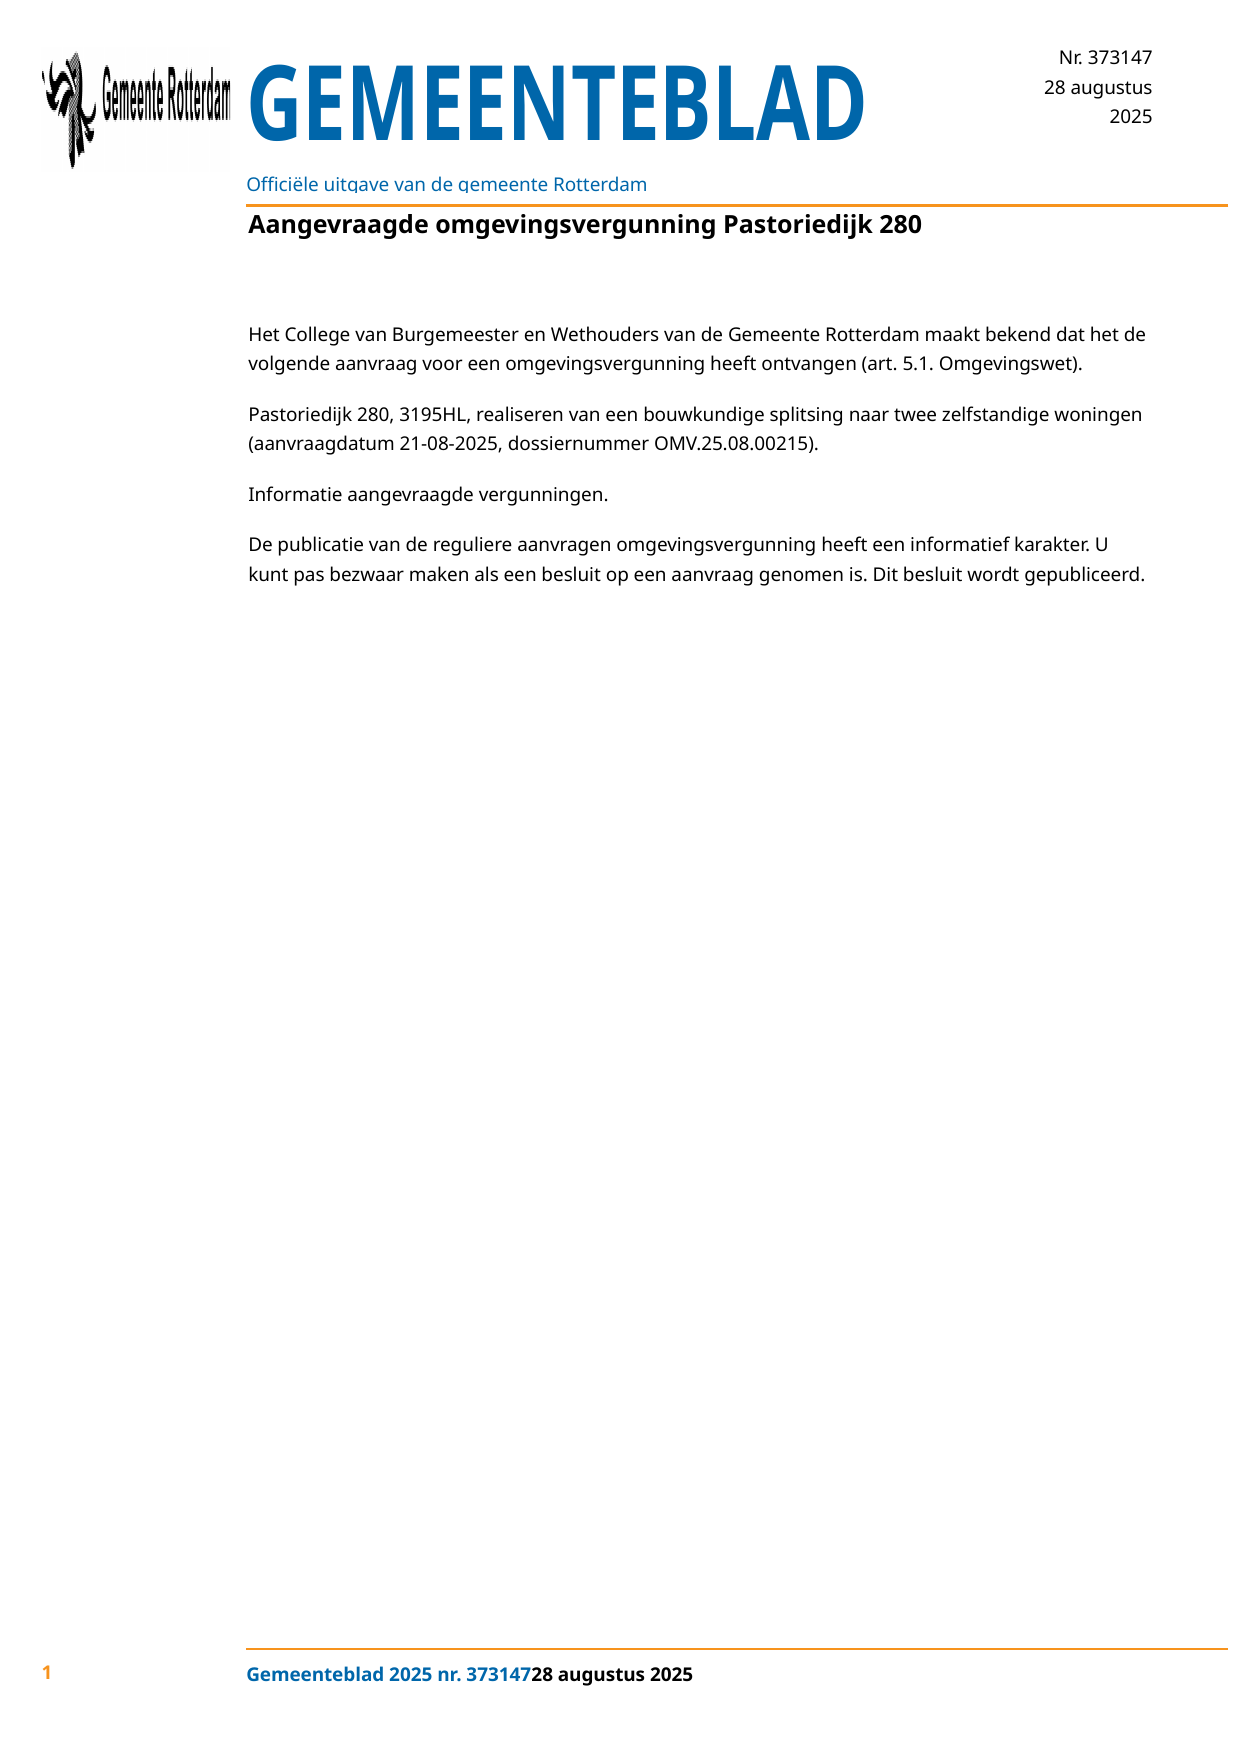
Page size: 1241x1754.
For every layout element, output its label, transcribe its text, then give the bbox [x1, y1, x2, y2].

text Informatie aangevraagde vergunningen. [248, 481, 1152, 506]
text Het College van Burgemeester en Wethouders van de Gemeente Rotterdam maakt bekend dat het de volgende aanvraag voor een omgevingsvergunning heeft ontvangen (art. 5.1. Omgevingswet). [248, 321, 1152, 376]
picture [41, 47, 231, 172]
text De publicatie van de reguliere aanvragen omgevingsvergunning heeft een informatief karakter. U kunt pas bezwaar maken als een besluit op een aanvraag genomen is. Dit besluit wordt gepubliceerd. [248, 531, 1152, 586]
text Pastoriedijk 280, 3195HL, realiseren van een bouwkundige splitsing naar twee zelfstandige woningen (aanvraagdatum 21-08-2025, dossiernummer OMV.25.08.00215). [248, 401, 1152, 456]
text Aangevraagde omgevingsvergunning Pastoriedijk 280 [248, 207, 1152, 241]
